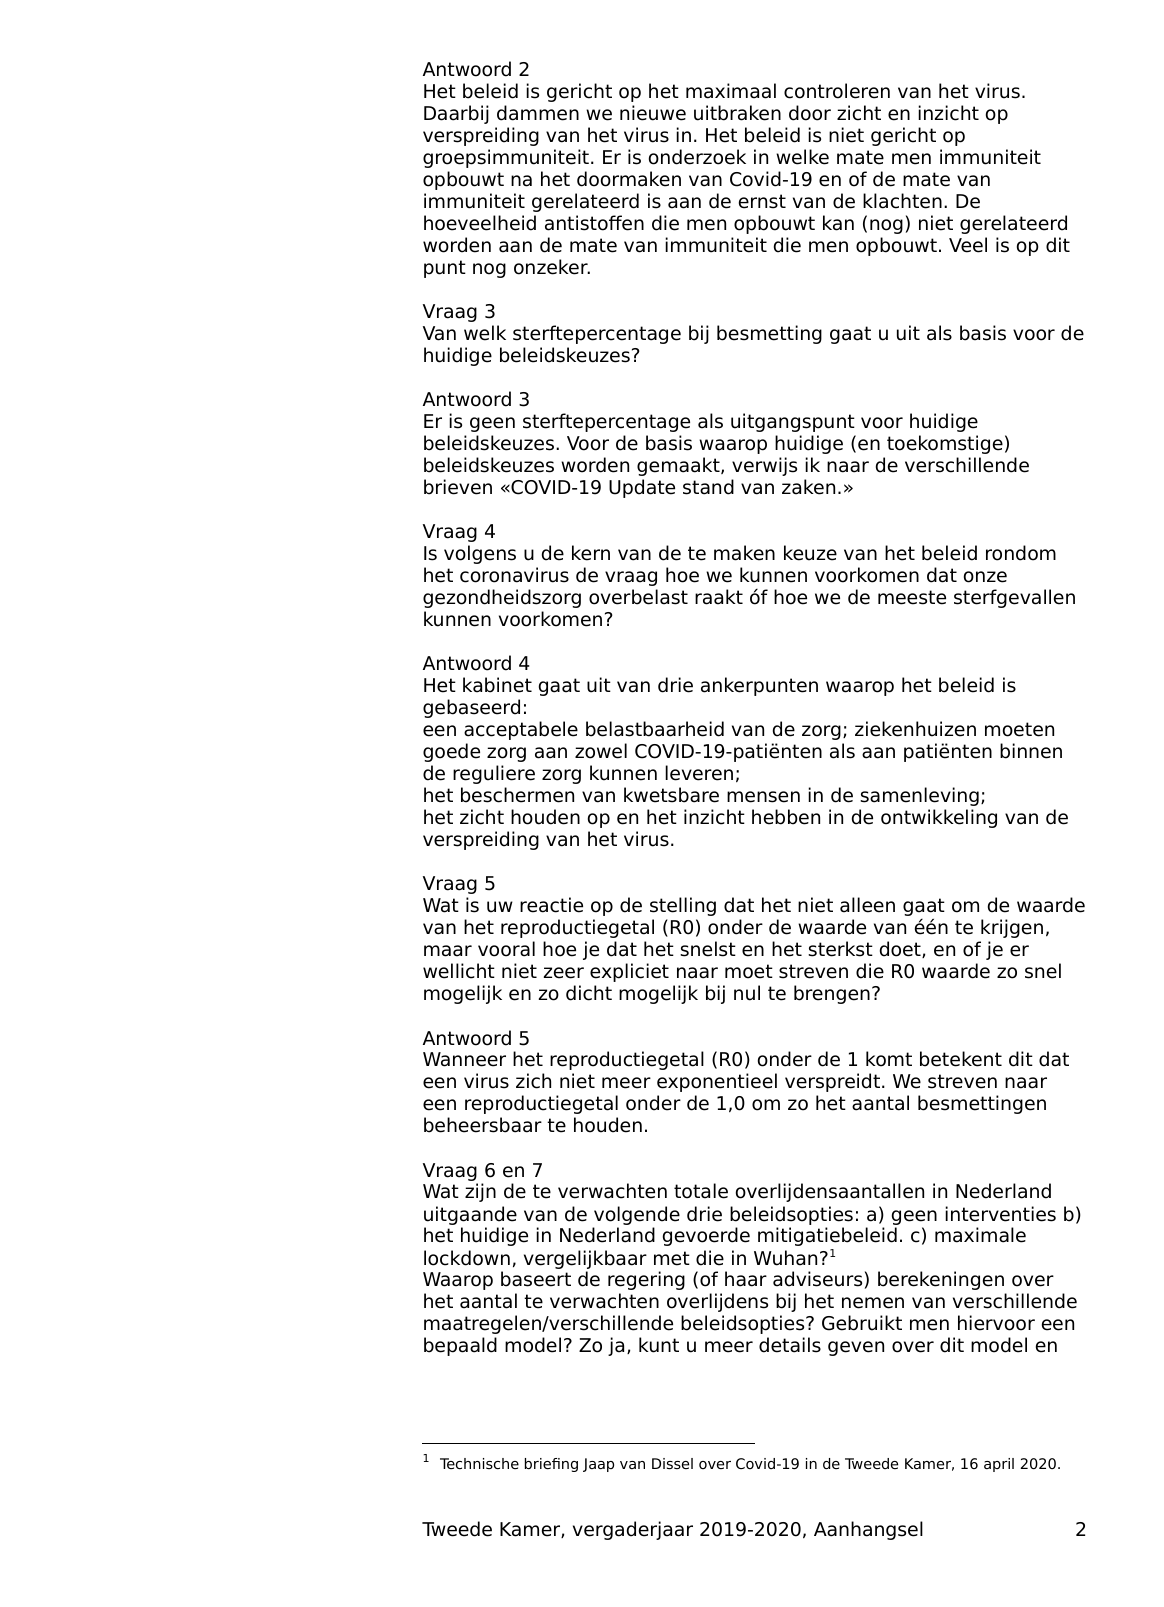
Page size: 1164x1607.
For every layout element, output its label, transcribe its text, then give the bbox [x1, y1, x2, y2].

text Er is geen sterftepercentage als uitgangspunt voor huidige beleidskeuzes. Voor de basis waarop huidige (en toekomstige) beleidskeuzes worden gemaakt, verwijs ik naar de verschillende brieven «COVID-19 Update stand van zaken.» [422, 411, 1087, 499]
text Antwoord 4 [422, 653, 1087, 675]
text het beschermen van kwetsbare mensen in de samenleving; [422, 785, 1087, 807]
text Het kabinet gaat uit van drie ankerpunten waarop het beleid is gebaseerd: [422, 675, 1087, 719]
text Antwoord 2 [422, 59, 1087, 81]
text Is volgens u de kern van de te maken keuze van het beleid rondom het coronavirus de vraag hoe we kunnen voorkomen dat onze gezondheidszorg overbelast raakt óf hoe we de meeste sterfgevallen kunnen voorkomen? [422, 543, 1087, 631]
text het zicht houden op en het inzicht hebben in de ontwikkeling van de verspreiding van het virus. [422, 807, 1087, 851]
text Waarop baseert de regering (of haar adviseurs) berekeningen over het aantal te verwachten overlijdens bij het nemen van verschillende maatregelen/verschillende beleidsopties? Gebruikt men hiervoor een bepaald model? Zo ja, kunt u meer details geven over dit model en [422, 1269, 1087, 1357]
text Antwoord 5 [422, 1027, 1087, 1049]
text Vraag 6 en 7 [422, 1159, 1087, 1181]
text Het beleid is gericht op het maximaal controleren van het virus. Daarbij dammen we nieuwe uitbraken door zicht en inzicht op verspreiding van het virus in. Het beleid is niet gericht op groepsimmuniteit. Er is onderzoek in welke mate men immuniteit opbouwt na het doormaken van Covid-19 en of de mate van immuniteit gerelateerd is aan de ernst van de klachten. De hoeveelheid antistoffen die men opbouwt kan (nog) niet gerelateerd worden aan de mate van immuniteit die men opbouwt. Veel is op dit punt nog onzeker. [422, 81, 1087, 279]
text een acceptabele belastbaarheid van de zorg; ziekenhuizen moeten goede zorg aan zowel COVID-19-patiënten als aan patiënten binnen de reguliere zorg kunnen leveren; [422, 719, 1087, 785]
text Wat zijn de te verwachten totale overlijdensaantallen in Nederland uitgaande van de volgende drie beleidsopties: a) geen interventies b) het huidige in Nederland gevoerde mitigatiebeleid. c) maximale lockdown, vergelijkbaar met die in Wuhan? [422, 1181, 1087, 1269]
text Van welk sterftepercentage bij besmetting gaat u uit als basis voor de huidige beleidskeuzes? [422, 323, 1087, 367]
text Vraag 4 [422, 521, 1087, 543]
text Vraag 5 [422, 873, 1087, 895]
text Vraag 3 [422, 301, 1087, 323]
text Technische briefing Jaap van Dissel over Covid-19 in de Tweede Kamer, 16 april 2020. [422, 1452, 1087, 1474]
text Wat is uw reactie op de stelling dat het niet alleen gaat om de waarde van het reproductiegetal (R0) onder de waarde van één te krijgen, maar vooral hoe je dat het snelst en het sterkst doet, en of je er wellicht niet zeer expliciet naar moet streven die R0 waarde zo snel mogelijk en zo dicht mogelijk bij nul te brengen? [422, 895, 1087, 1005]
text Antwoord 3 [422, 389, 1087, 411]
text Wanneer het reproductiegetal (R0) onder de 1 komt betekent dit dat een virus zich niet meer exponentieel verspreidt. We streven naar een reproductiegetal onder de 1,0 om zo het aantal besmettingen beheersbaar te houden. [422, 1049, 1087, 1137]
